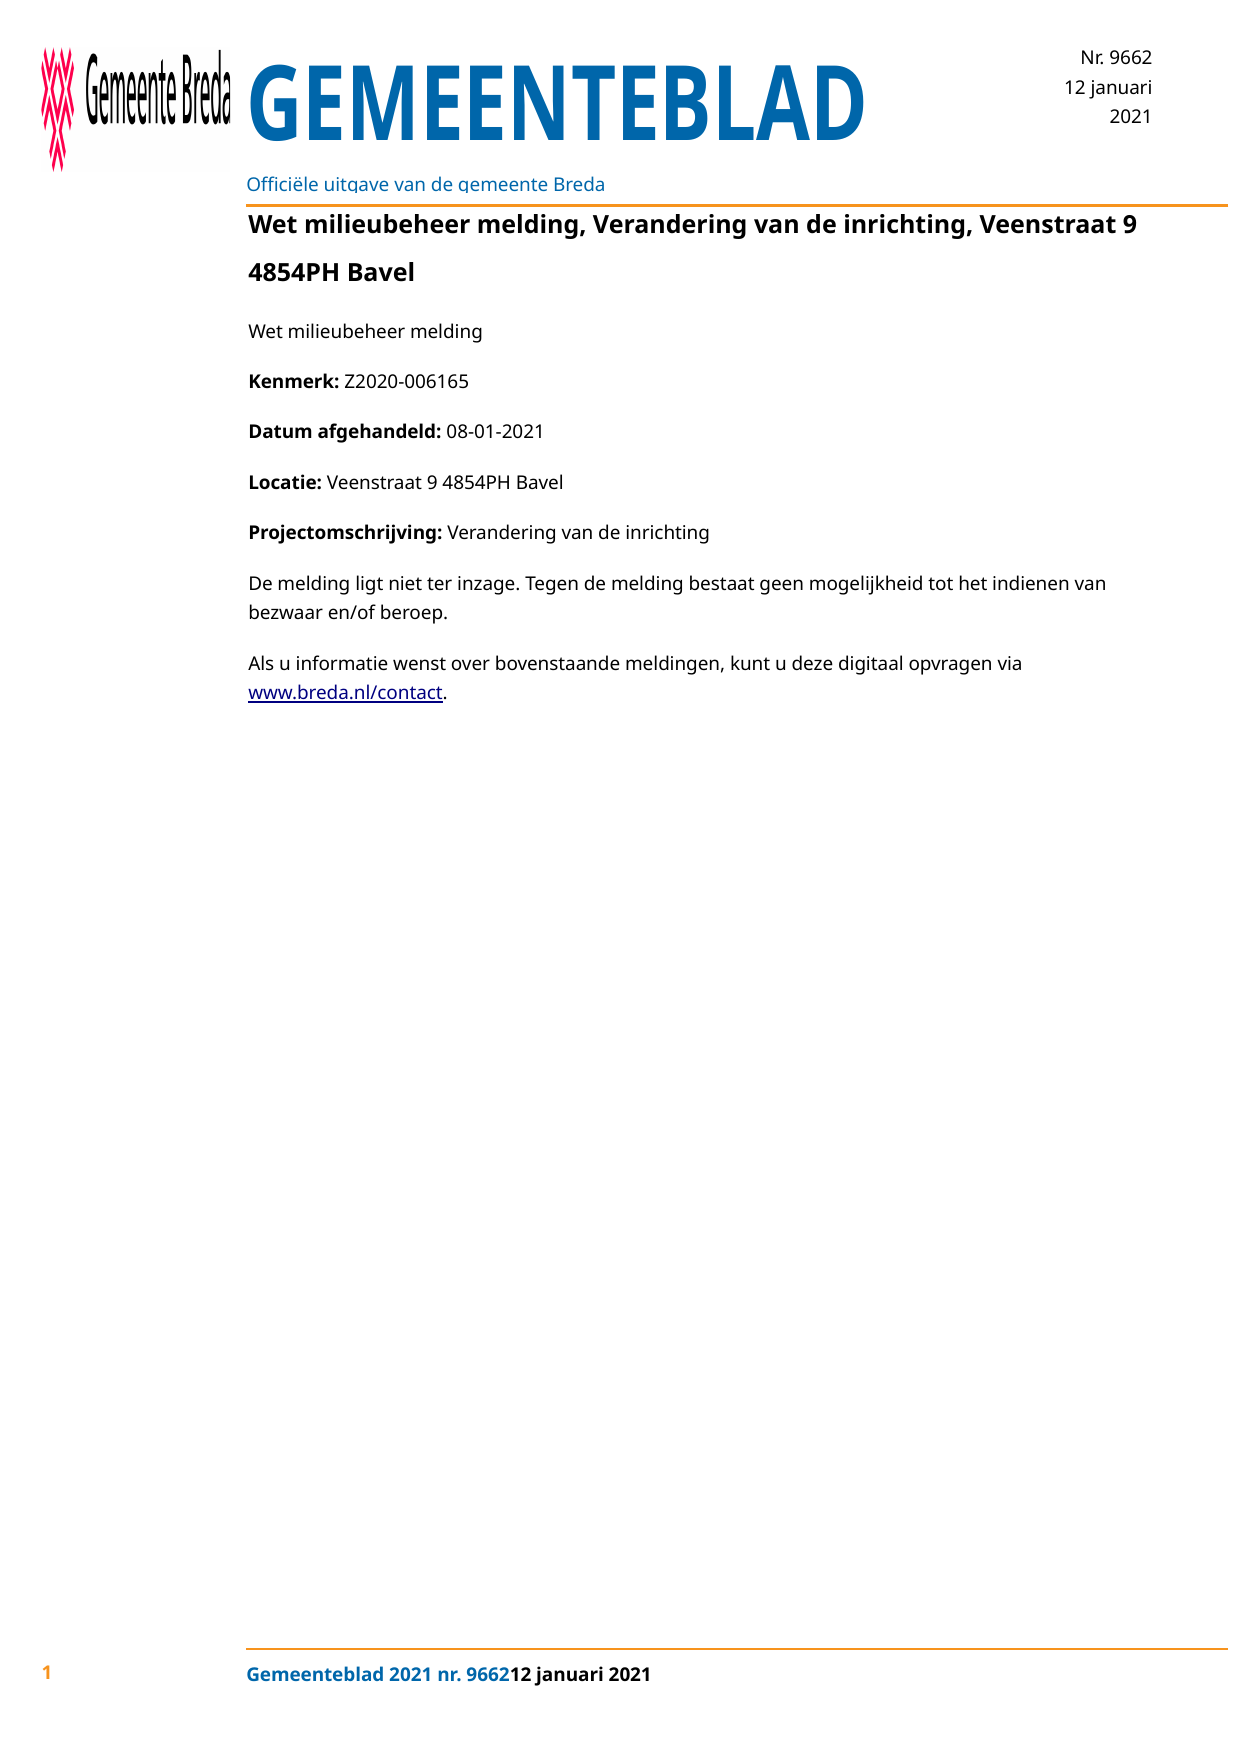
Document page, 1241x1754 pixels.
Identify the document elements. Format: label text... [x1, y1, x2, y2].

text Datum afgehandeld: 08-01-2021 [248, 419, 1152, 444]
text Wet milieubeheer melding [248, 318, 1152, 344]
text Als u informatie wenst over bovenstaande meldingen, kunt u deze digitaal opvragen via www.breda.nl/contact. [248, 650, 1152, 705]
picture [41, 47, 231, 172]
text De melding ligt niet ter inzage. Tegen de melding bestaat geen mogelijkheid tot het indienen van bezwaar en/of beroep. [248, 570, 1152, 625]
text Projectomschrijving: Verandering van de inrichting [248, 519, 1152, 545]
text Kenmerk: Z2020-006165 [248, 368, 1152, 394]
text Locatie: Veenstraat 9 4854PH Bavel [248, 469, 1152, 495]
text Wet milieubeheer melding, Verandering van de inrichting, Veenstraat 9 4854PH Bavel [248, 207, 1152, 288]
